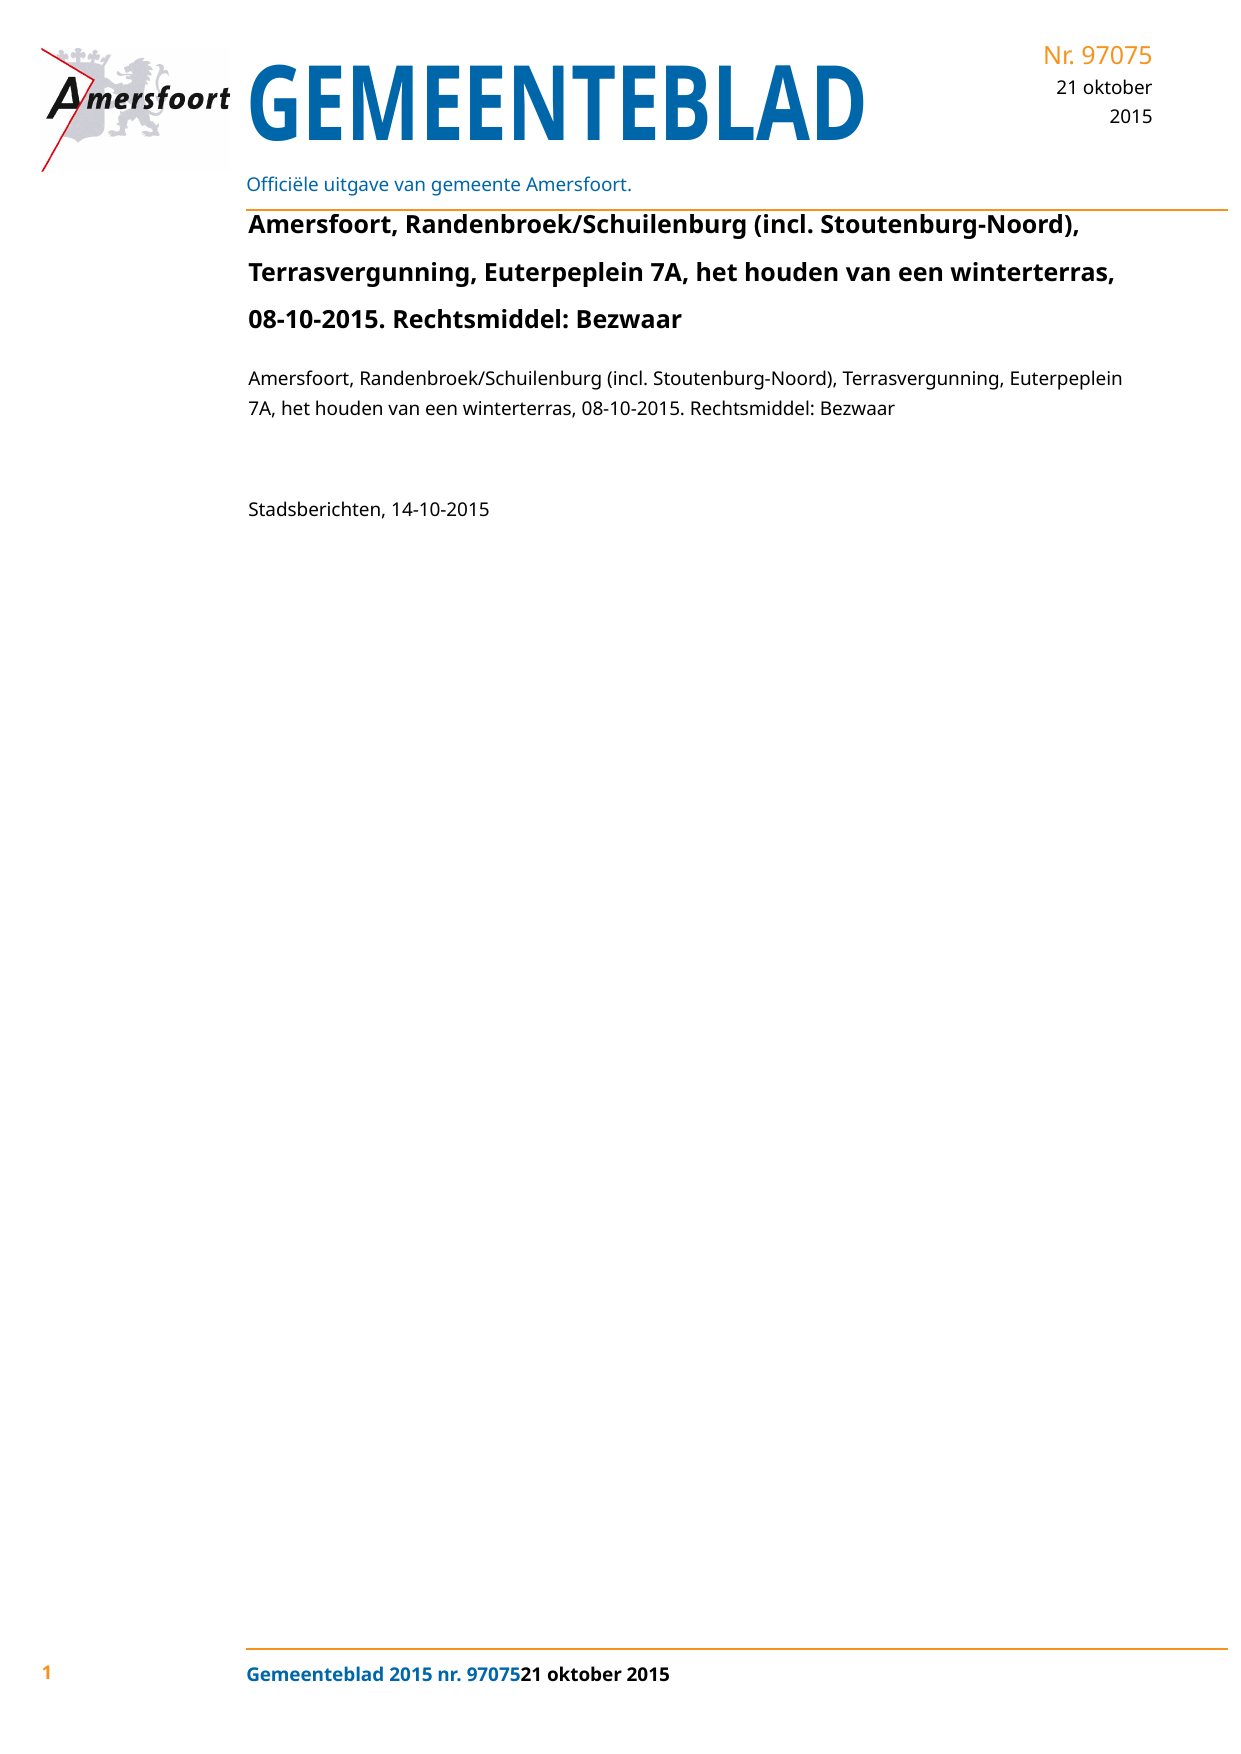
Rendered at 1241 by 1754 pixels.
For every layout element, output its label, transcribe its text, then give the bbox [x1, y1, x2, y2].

text Stadsberichten, 14-10-2015 [248, 496, 1152, 522]
text Amersfoort, Randenbroek/Schuilenburg (incl. Stoutenburg-Noord), Terrasvergunning, Euterpeplein 7A, het houden van een winterterras, 08-10-2015. Rechtsmiddel: Bezwaar [248, 366, 1152, 421]
picture [41, 47, 231, 172]
text Amersfoort, Randenbroek/Schuilenburg (incl. Stoutenburg-Noord), Terrasvergunning, Euterpeplein 7A, het houden van een winterterras, 08-10-2015. Rechtsmiddel: Bezwaar [248, 211, 1152, 336]
